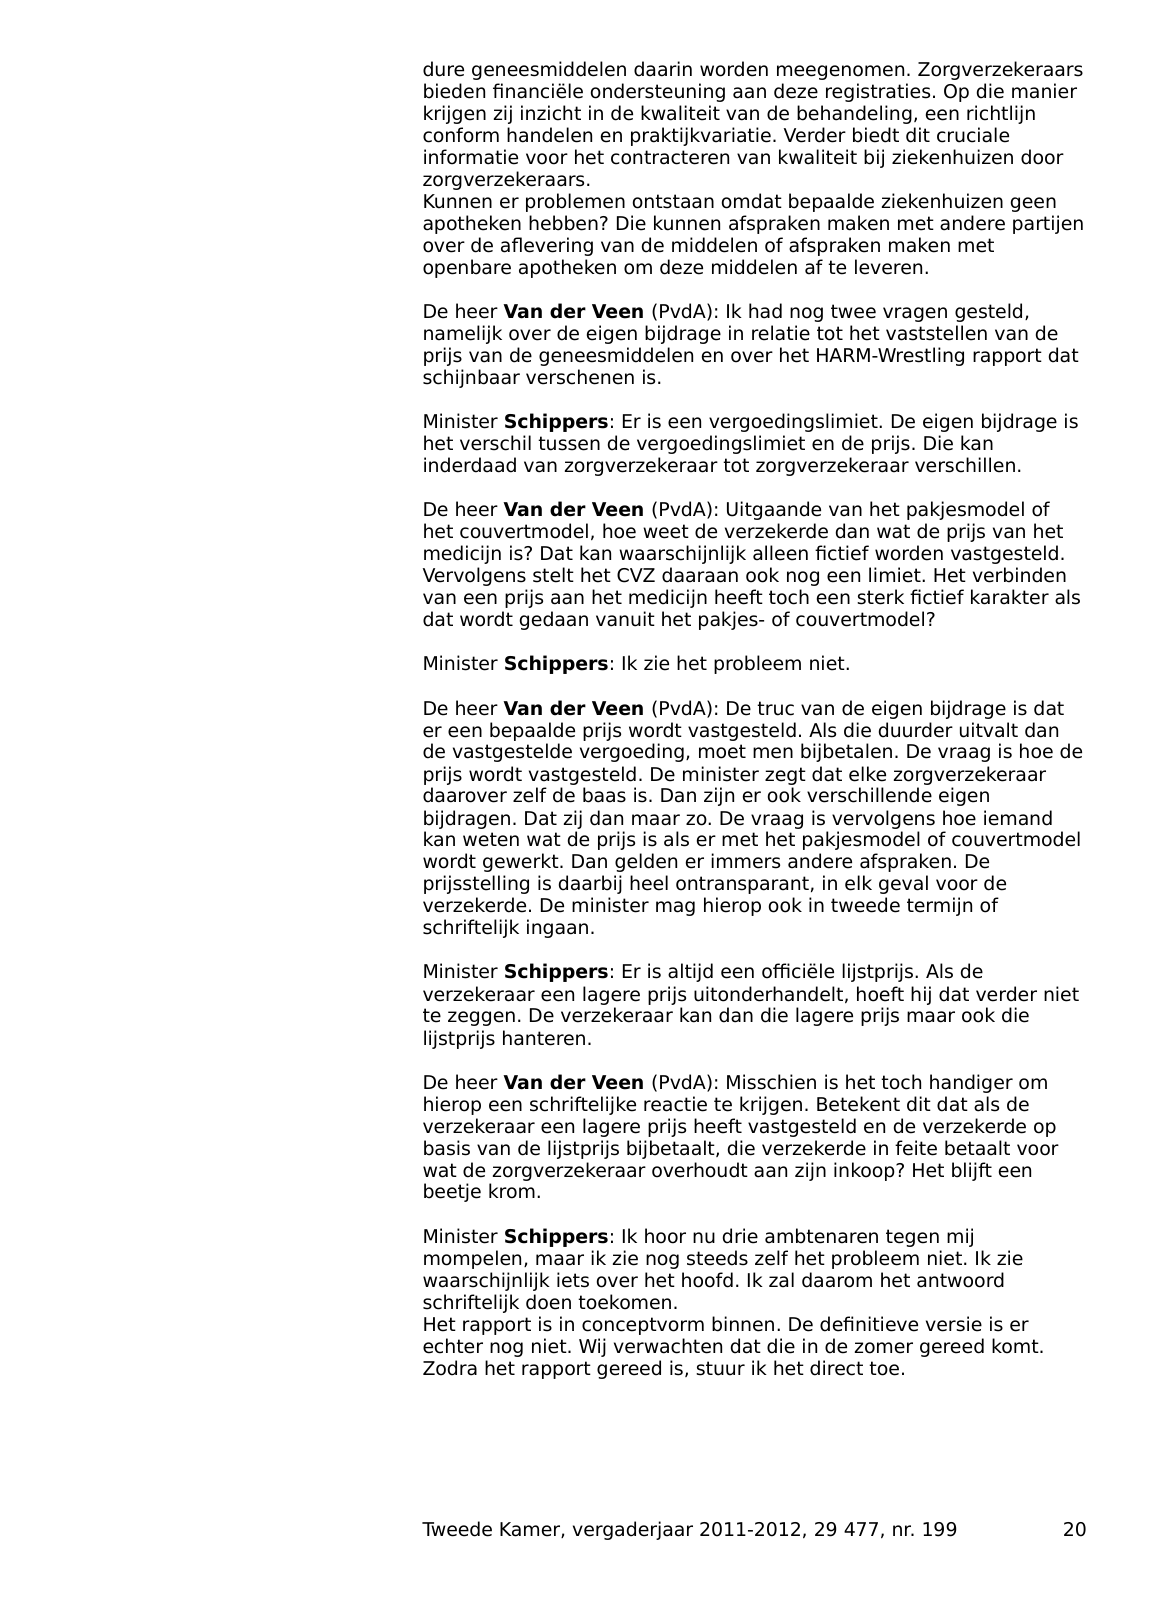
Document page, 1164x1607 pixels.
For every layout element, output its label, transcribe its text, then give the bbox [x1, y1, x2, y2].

text De heer Van der Veen (PvdA): Misschien is het toch handiger om hierop een schriftelijke reactie te krijgen. Betekent dit dat als de verzekeraar een lagere prijs heeft vastgesteld en de verzekerde op basis van de lijstprijs bijbetaalt, die verzekerde in feite betaalt voor wat de zorgverzekeraar overhoudt aan zijn inkoop? Het blijft een beetje krom. [422, 1072, 1087, 1203]
text De heer Van der Veen (PvdA): Uitgaande van het pakjesmodel of het couvertmodel, hoe weet de verzekerde dan wat de prijs van het medicijn is? Dat kan waarschijnlijk alleen fictief worden vastgesteld. Vervolgens stelt het CVZ daaraan ook nog een limiet. Het verbinden van een prijs aan het medicijn heeft toch een sterk fictief karakter als dat wordt gedaan vanuit het pakjes- of couvertmodel? [422, 499, 1087, 631]
text Het rapport is in conceptvorm binnen. De definitieve versie is er echter nog niet. Wij verwachten dat die in de zomer gereed komt. Zodra het rapport gereed is, stuur ik het direct toe. [422, 1313, 1087, 1379]
text dure geneesmiddelen daarin worden meegenomen. Zorgverzekeraars bieden financiële ondersteuning aan deze registraties. Op die manier krijgen zij inzicht in de kwaliteit van de behandeling, een richtlijn conform handelen en praktijkvariatie. Verder biedt dit cruciale informatie voor het contracteren van kwaliteit bij ziekenhuizen door zorgverzekeraars. [422, 59, 1087, 191]
text Minister Schippers: Er is altijd een officiële lijstprijs. Als de verzekeraar een lagere prijs uitonderhandelt, hoeft hij dat verder niet te zeggen. De verzekeraar kan dan die lagere prijs maar ook die lijstprijs hanteren. [422, 961, 1087, 1049]
text Kunnen er problemen ontstaan omdat bepaalde ziekenhuizen geen apotheken hebben? Die kunnen afspraken maken met andere partijen over de aflevering van de middelen of afspraken maken met openbare apotheken om deze middelen af te leveren. [422, 191, 1087, 279]
text De heer Van der Veen (PvdA): Ik had nog twee vragen gesteld, namelijk over de eigen bijdrage in relatie tot het vaststellen van de prijs van de geneesmiddelen en over het HARM-Wrestling rapport dat schijnbaar verschenen is. [422, 301, 1087, 389]
text Minister Schippers: Ik zie het probleem niet. [422, 653, 1087, 675]
text Minister Schippers: Er is een vergoedingslimiet. De eigen bijdrage is het verschil tussen de vergoedingslimiet en de prijs. Die kan inderdaad van zorgverzekeraar tot zorgverzekeraar verschillen. [422, 411, 1087, 477]
text De heer Van der Veen (PvdA): De truc van de eigen bijdrage is dat er een bepaalde prijs wordt vastgesteld. Als die duurder uitvalt dan de vastgestelde vergoeding, moet men bijbetalen. De vraag is hoe de prijs wordt vastgesteld. De minister zegt dat elke zorgverzekeraar daarover zelf de baas is. Dan zijn er ook verschillende eigen bijdragen. Dat zij dan maar zo. De vraag is vervolgens hoe iemand kan weten wat de prijs is als er met het pakjesmodel of couvertmodel wordt gewerkt. Dan gelden er immers andere afspraken. De prijsstelling is daarbij heel ontransparant, in elk geval voor de verzekerde. De minister mag hierop ook in tweede termijn of schriftelijk ingaan. [422, 697, 1087, 939]
text Minister Schippers: Ik hoor nu drie ambtenaren tegen mij mompelen, maar ik zie nog steeds zelf het probleem niet. Ik zie waarschijnlijk iets over het hoofd. Ik zal daarom het antwoord schriftelijk doen toekomen. [422, 1226, 1087, 1313]
